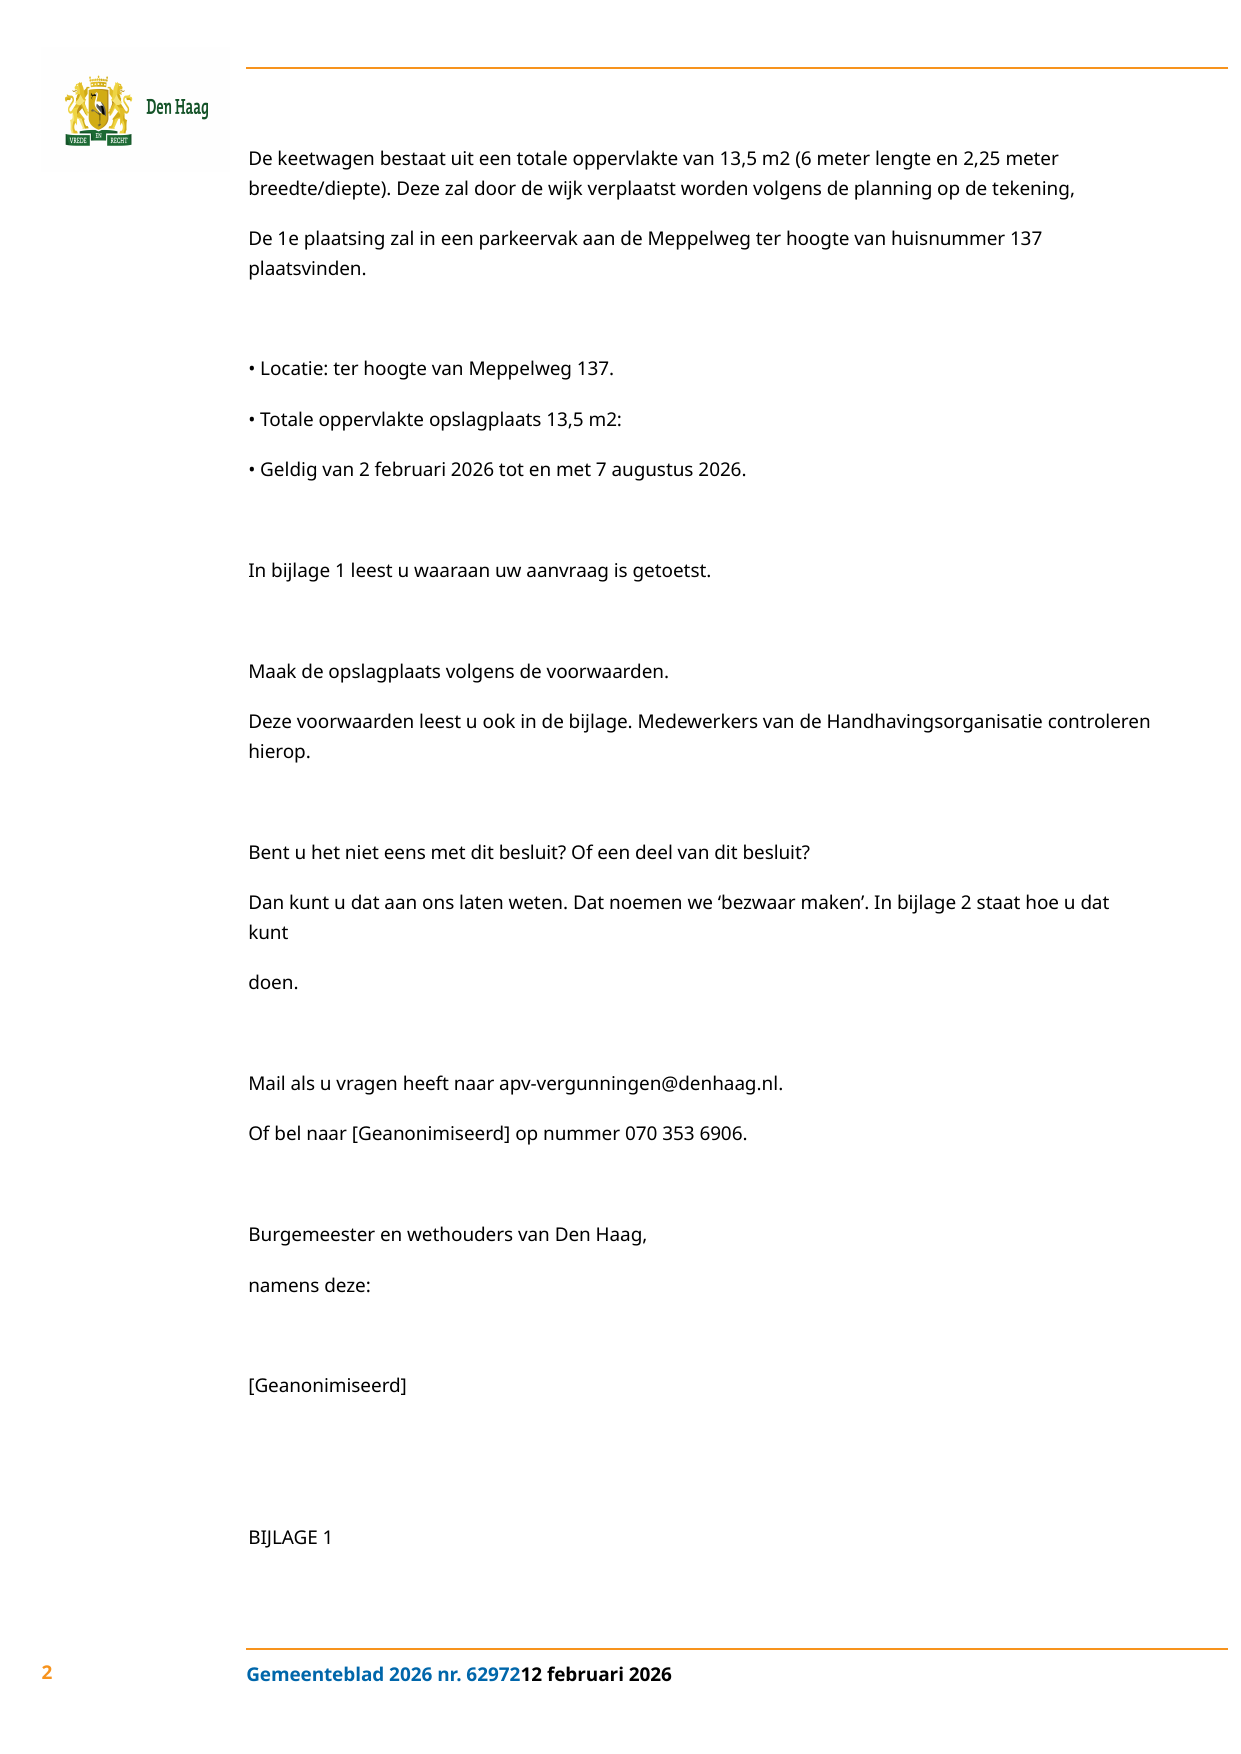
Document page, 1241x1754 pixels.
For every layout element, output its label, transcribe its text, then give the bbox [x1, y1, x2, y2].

text namens deze: [248, 1272, 1152, 1298]
text • Geldig van 2 februari 2026 tot en met 7 augustus 2026. [248, 456, 1152, 482]
text Maak de opslagplaats volgens de voorwaarden. [248, 658, 1152, 684]
text In bijlage 1 leest u waaraan uw aanvraag is getoetst. [248, 557, 1152, 583]
text Of bel naar [Geanonimiseerd] op nummer 070 353 6906. [248, 1121, 1152, 1146]
text [Geanonimiseerd] [248, 1373, 1152, 1398]
text • Totale oppervlakte opslagplaats 13,5 m2: [248, 406, 1152, 432]
text De keetwagen bestaat uit een totale oppervlakte van 13,5 m2 (6 meter lengte en 2,25 meter breedte/diepte). Deze zal door de wijk verplaatst worden volgens de planning op de tekening, [248, 145, 1152, 201]
text Deze voorwaarden leest u ook in de bijlage. Medewerkers van de Handhavingsorganisatie controleren hierop. [248, 708, 1152, 764]
text doen. [248, 969, 1152, 995]
picture [41, 47, 231, 172]
text Mail als u vragen heeft naar apv-vergunningen@denhaag.nl. [248, 1070, 1152, 1096]
text De 1e plaatsing zal in een parkeervak aan de Meppelweg ter hoogte van huisnummer 137 plaatsvinden. [248, 225, 1152, 281]
text Bent u het niet eens met dit besluit? Of een deel van dit besluit? [248, 839, 1152, 865]
text Dan kunt u dat aan ons laten weten. Dat noemen we ‘bezwaar maken’. In bijlage 2 staat hoe u dat kunt [248, 889, 1152, 945]
text Burgemeester en wethouders van Den Haag, [248, 1221, 1152, 1247]
text BIJLAGE 1 [248, 1524, 1152, 1550]
text • Locatie: ter hoogte van Meppelweg 137. [248, 356, 1152, 381]
